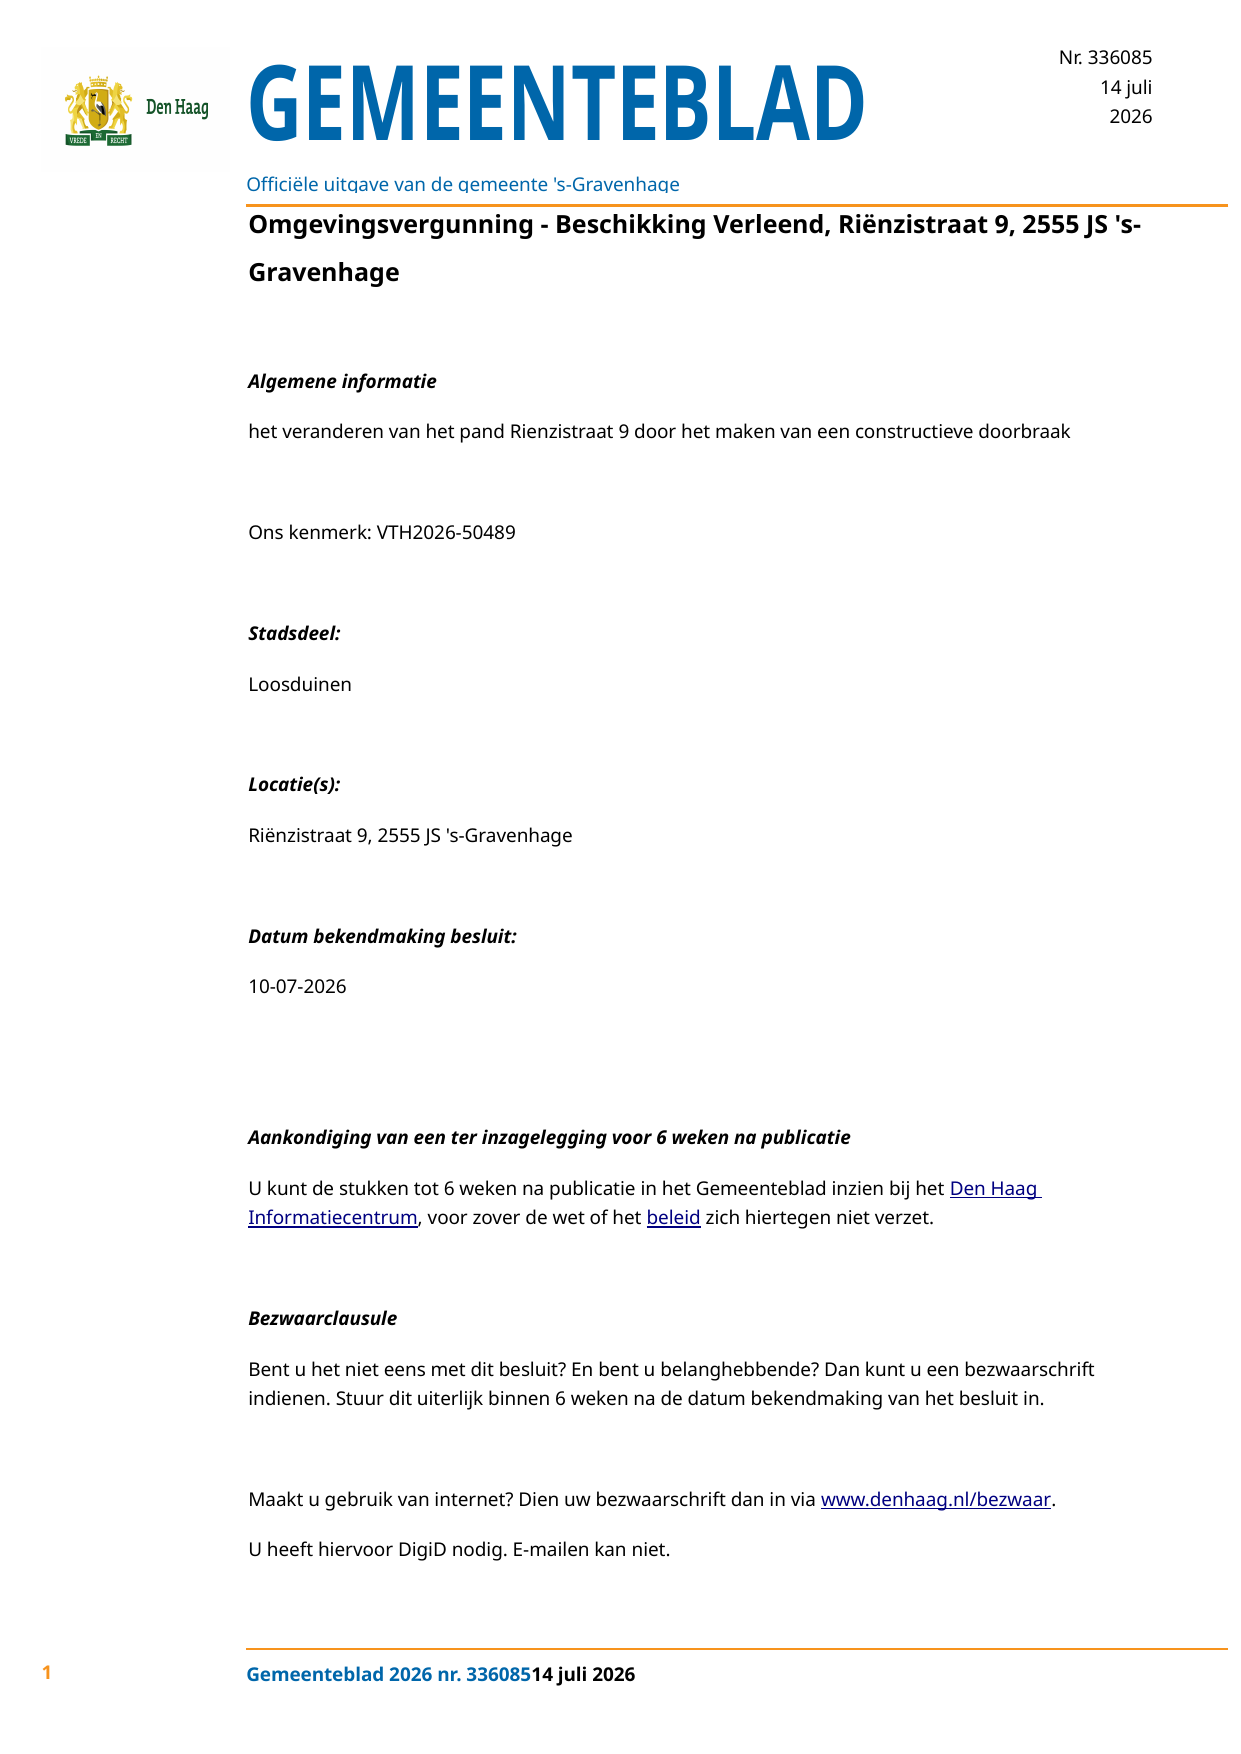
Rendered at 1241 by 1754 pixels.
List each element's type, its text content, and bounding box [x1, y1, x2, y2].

text Locatie(s): [248, 772, 1152, 797]
text U heeft hiervoor DigiD nodig. E-mailen kan niet. [248, 1537, 1152, 1562]
text Riënzistraat 9, 2555 JS 's-Gravenhage [248, 822, 1152, 848]
picture [41, 47, 231, 172]
text het veranderen van het pand Rienzistraat 9 door het maken van een constructieve doorbraak [248, 419, 1152, 444]
text Bent u het niet eens met dit besluit? En bent u belanghebbende? Dan kunt u een bezwaarschrift indienen. Stuur dit uiterlijk binnen 6 weken na de datum bekendmaking van het besluit in. [248, 1356, 1152, 1411]
text Datum bekendmaking besluit: [248, 923, 1152, 949]
text Bezwaarclausule [248, 1305, 1152, 1331]
text Omgevingsvergunning - Beschikking Verleend, Riënzistraat 9, 2555 JS 's-Gravenhage [248, 207, 1152, 288]
text 10-07-2026 [248, 973, 1152, 999]
text U kunt de stukken tot 6 weken na publicatie in het Gemeenteblad inzien bij het Den Haag Informatiecentrum, voor zover de wet of het beleid zich hiertegen niet verzet. [248, 1175, 1152, 1230]
text Aankondiging van een ter inzagelegging voor 6 weken na publicatie [248, 1124, 1152, 1150]
text Stadsdeel: [248, 620, 1152, 646]
text Algemene informatie [248, 368, 1152, 394]
text Loosduinen [248, 671, 1152, 697]
text Ons kenmerk: VTH2026-50489 [248, 519, 1152, 545]
text Maakt u gebruik van internet? Dien uw bezwaarschrift dan in via www.denhaag.nl/bezwaar. [248, 1486, 1152, 1512]
